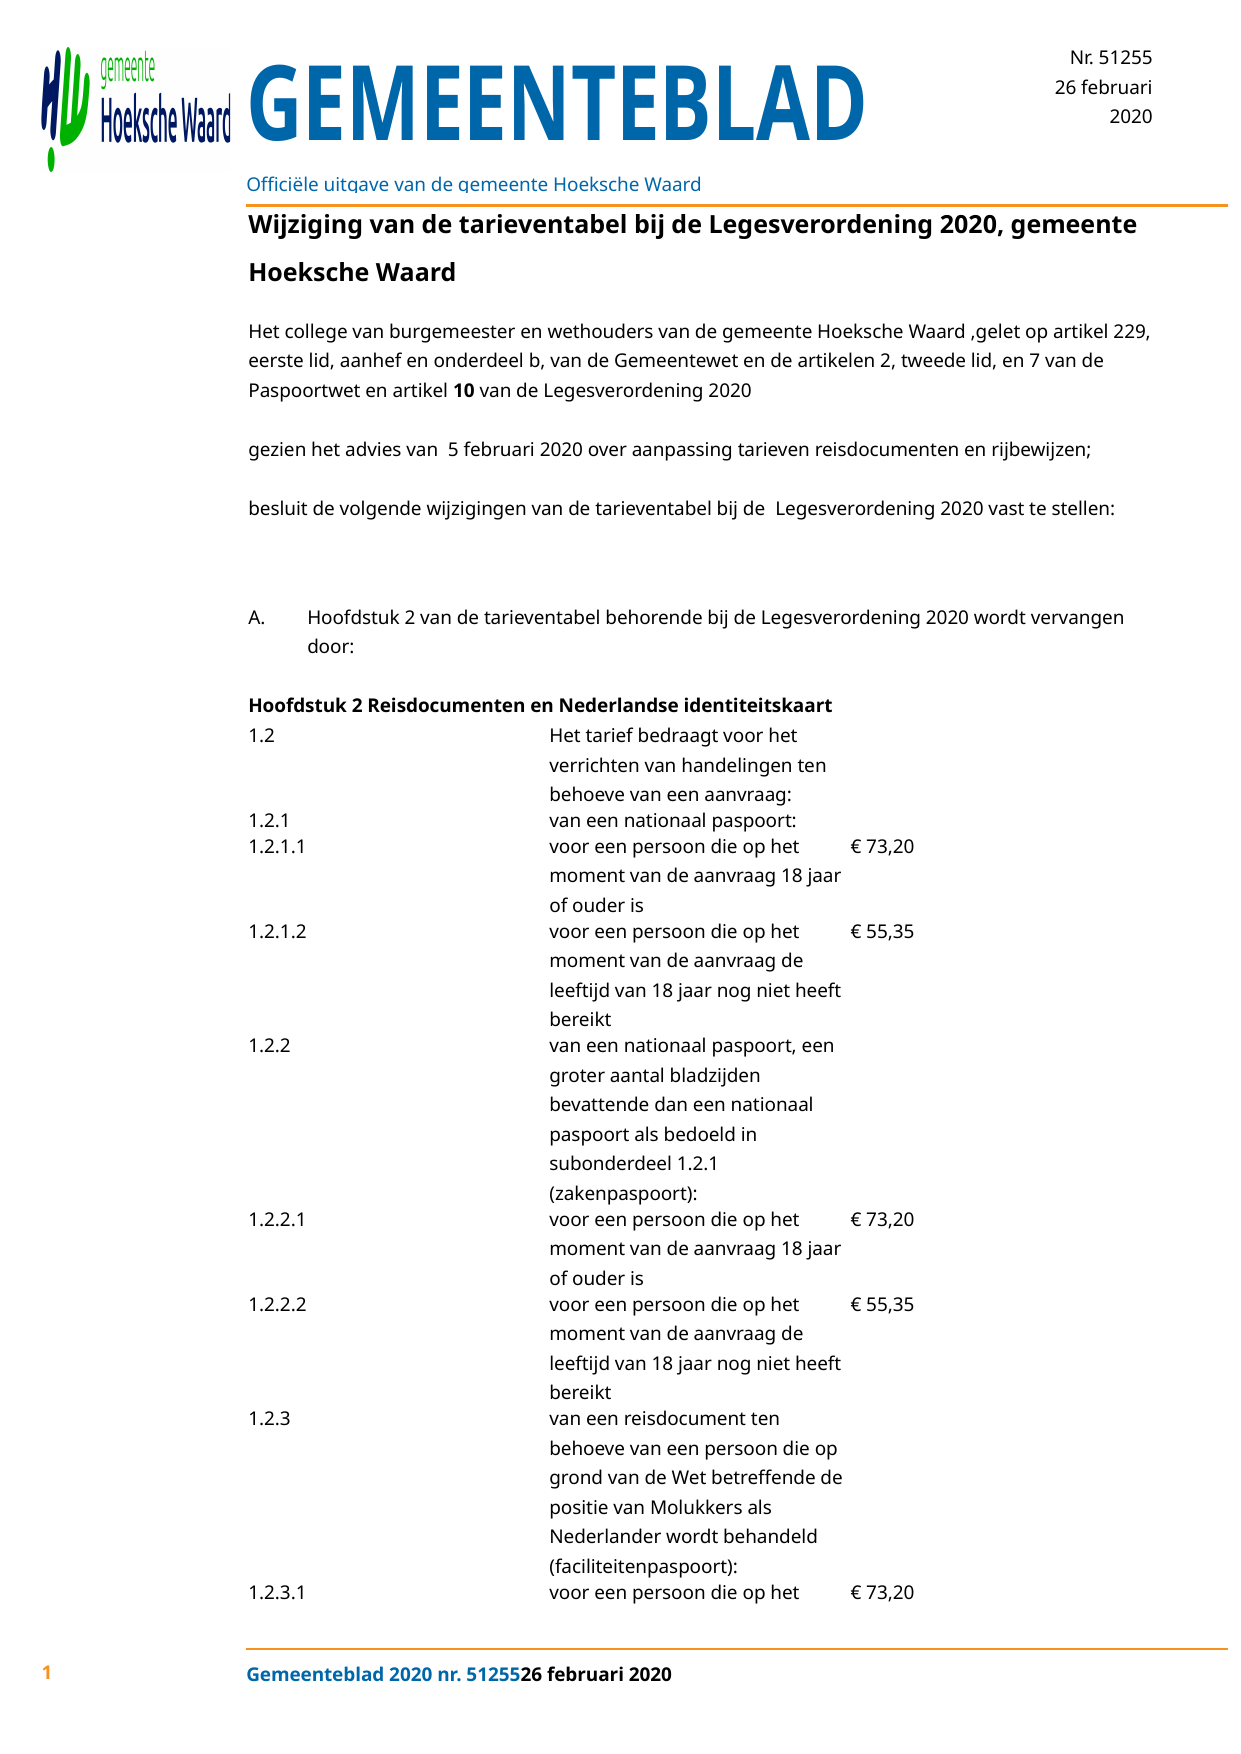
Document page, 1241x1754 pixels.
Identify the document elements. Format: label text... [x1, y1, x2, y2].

table_cell voor een persoon die op het moment van de aanvraag de leeftijd van 18 jaar nog niet heeft bereikt [549, 1291, 850, 1405]
table_cell 1.2.1.1 [248, 833, 549, 918]
table_cell voor een persoon die op het moment van de aanvraag 18 jaar of ouder is [549, 833, 850, 918]
table_cell 1.2.3.1 [248, 1579, 549, 1605]
table_cell voor een persoon die op het [549, 1579, 850, 1605]
table_cell € 73,20 [850, 1206, 1152, 1291]
table_cell van een nationaal paspoort: [549, 807, 850, 833]
list Hoofdstuk 2 van de tarieventabel behorende bij de Legesverordening 2020 wordt vervangen door: [248, 604, 1152, 659]
table_header [850, 722, 1152, 807]
table_cell 1.2.1.2 [248, 918, 549, 1032]
table_cell voor een persoon die op het moment van de aanvraag 18 jaar of ouder is [549, 1206, 850, 1291]
text Hoofdstuk 2 Reisdocumenten en Nederlandse identiteitskaart [248, 693, 1152, 718]
table_cell € 73,20 [850, 1579, 1152, 1605]
table_cell van een reisdocument ten behoeve van een persoon die op grond van de Wet betreffende de positie van Molukkers als Nederlander wordt behandeld (faciliteitenpaspoort): [549, 1405, 850, 1579]
table_cell [850, 1032, 1152, 1206]
text Wijziging van de tarieventabel bij de Legesverordening 2020, gemeente Hoeksche Waard [248, 207, 1152, 288]
picture [41, 47, 231, 172]
table_cell van een nationaal paspoort, een groter aantal bladzijden bevattende dan een nationaal paspoort als bedoeld in subonderdeel 1.2.1 (zakenpaspoort): [549, 1032, 850, 1206]
table_cell 1.2.1 [248, 807, 549, 833]
table_cell 1.2.3 [248, 1405, 549, 1579]
table_header 1.2 [248, 722, 549, 807]
table_cell [850, 807, 1152, 833]
table_cell € 55,35 [850, 1291, 1152, 1405]
table_cell 1.2.2 [248, 1032, 549, 1206]
text Het college van burgemeester en wethouders van de gemeente Hoeksche Waard ,gelet op artikel 229, eerste lid, aanhef en onderdeel b, van de Gemeentewet en de artikelen 2, tweede lid, en 7 van de Paspoortwet en artikel 10 van de Legesverordening 2020 [248, 318, 1152, 403]
table_cell 1.2.2.2 [248, 1291, 549, 1405]
table_cell voor een persoon die op het moment van de aanvraag de leeftijd van 18 jaar nog niet heeft bereikt [549, 918, 850, 1032]
table_cell [850, 1405, 1152, 1579]
text gezien het advies van 5 februari 2020 over aanpassing tarieven reisdocumenten en rijbewijzen; [248, 436, 1152, 462]
table_cell 1.2.2.1 [248, 1206, 549, 1291]
table_cell € 55,35 [850, 918, 1152, 1032]
table_cell € 73,20 [850, 833, 1152, 918]
text besluit de volgende wijzigingen van de tarieventabel bij de Legesverordening 2020 vast te stellen: [248, 495, 1152, 521]
table_header Het tarief bedraagt voor het verrichten van handelingen ten behoeve van een aanvraag: [549, 722, 850, 807]
